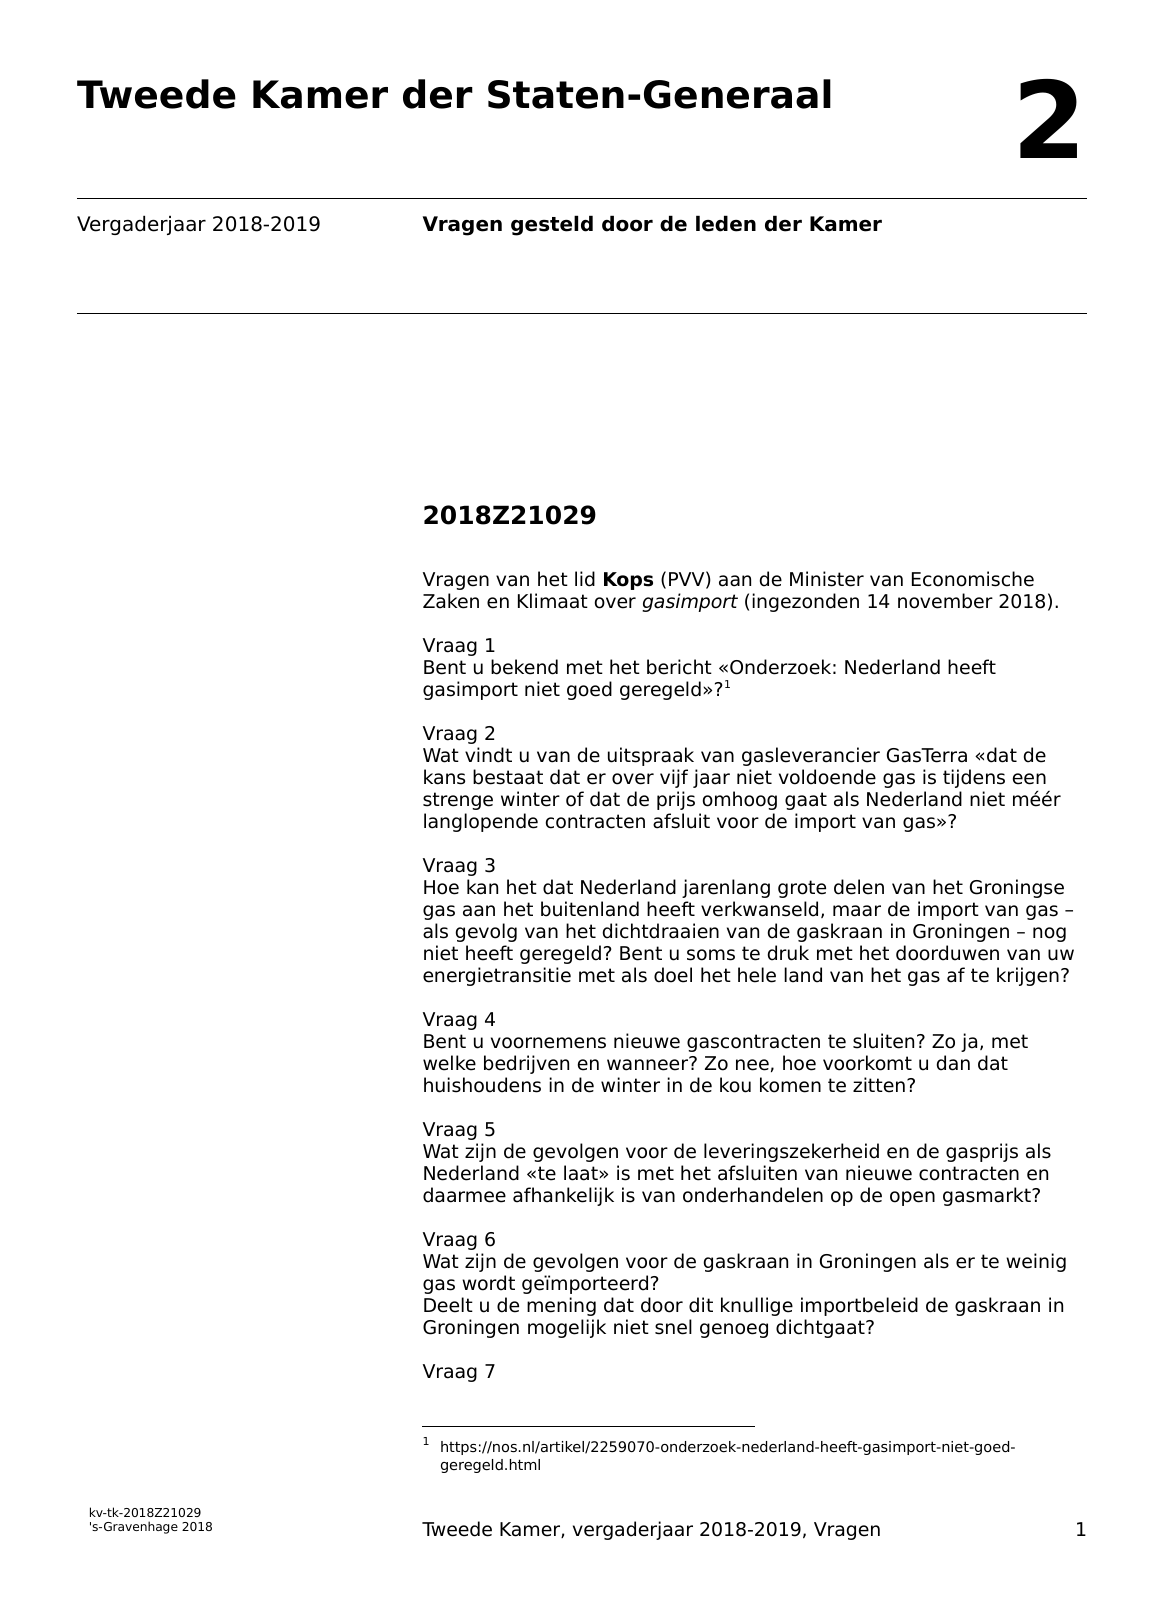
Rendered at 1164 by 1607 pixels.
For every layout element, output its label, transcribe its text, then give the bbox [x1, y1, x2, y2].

text Wat zijn de gevolgen voor de gaskraan in Groningen als er te weinig gas wordt geïmporteerd? [422, 1251, 1087, 1295]
text Wat vindt u van de uitspraak van gasleverancier GasTerra «dat de kans bestaat dat er over vijf jaar niet voldoende gas is tijdens een strenge winter of dat de prijs omhoog gaat als Nederland niet méér langlopende contracten afsluit voor de import van gas»? [422, 745, 1087, 833]
text kv-tk-2018Z21029 [88, 1506, 323, 1520]
table_header Tweede Kamer der Staten-Generaal [77, 59, 886, 198]
table_header 2 [886, 59, 1087, 198]
text Wat zijn de gevolgen voor de leveringszekerheid en de gasprijs als Nederland «te laat» is met het afsluiten van nieuwe contracten en daarmee afhankelijk is van onderhandelen op de open gasmarkt? [422, 1141, 1087, 1207]
text https://nos.nl/artikel/2259070-onderzoek-nederland-heeft-gasimport-niet-goed-geregeld.html [422, 1435, 1087, 1474]
text Vraag 6 [422, 1229, 1087, 1251]
text Vraag 1 [422, 635, 1087, 657]
table_cell Vergaderjaar 2018-2019 [77, 199, 422, 313]
text 2018Z21029 [422, 501, 1087, 531]
text Vraag 5 [422, 1119, 1087, 1141]
text Vraag 2 [422, 723, 1087, 745]
text Bent u bekend met het bericht «Onderzoek: Nederland heeft gasimport niet goed geregeld»? [422, 657, 1087, 701]
text Bent u voornemens nieuwe gascontracten te sluiten? Zo ja, met welke bedrijven en wanneer? Zo nee, hoe voorkomt u dan dat huishoudens in de winter in de kou komen te zitten? [422, 1031, 1087, 1097]
text Hoe kan het dat Nederland jarenlang grote delen van het Groningse gas aan het buitenland heeft verkwanseld, maar de import van gas – als gevolg van het dichtdraaien van de gaskraan in Groningen – nog niet heeft geregeld? Bent u soms te druk met het doorduwen van uw energietransitie met als doel het hele land van het gas af te krijgen? [422, 877, 1087, 987]
text 's-Gravenhage 2018 [88, 1520, 323, 1534]
table_cell Vragen gesteld door de leden der Kamer [422, 199, 1087, 313]
text Deelt u de mening dat door dit knullige importbeleid de gaskraan in Groningen mogelijk niet snel genoeg dichtgaat? [422, 1295, 1087, 1339]
text Vraag 7 [422, 1361, 1087, 1383]
text Vragen van het lid Kops (PVV) aan de Minister van Economische Zaken en Klimaat over gasimport (ingezonden 14 november 2018). [422, 569, 1087, 613]
text Vraag 4 [422, 1009, 1087, 1031]
text Vraag 3 [422, 855, 1087, 877]
